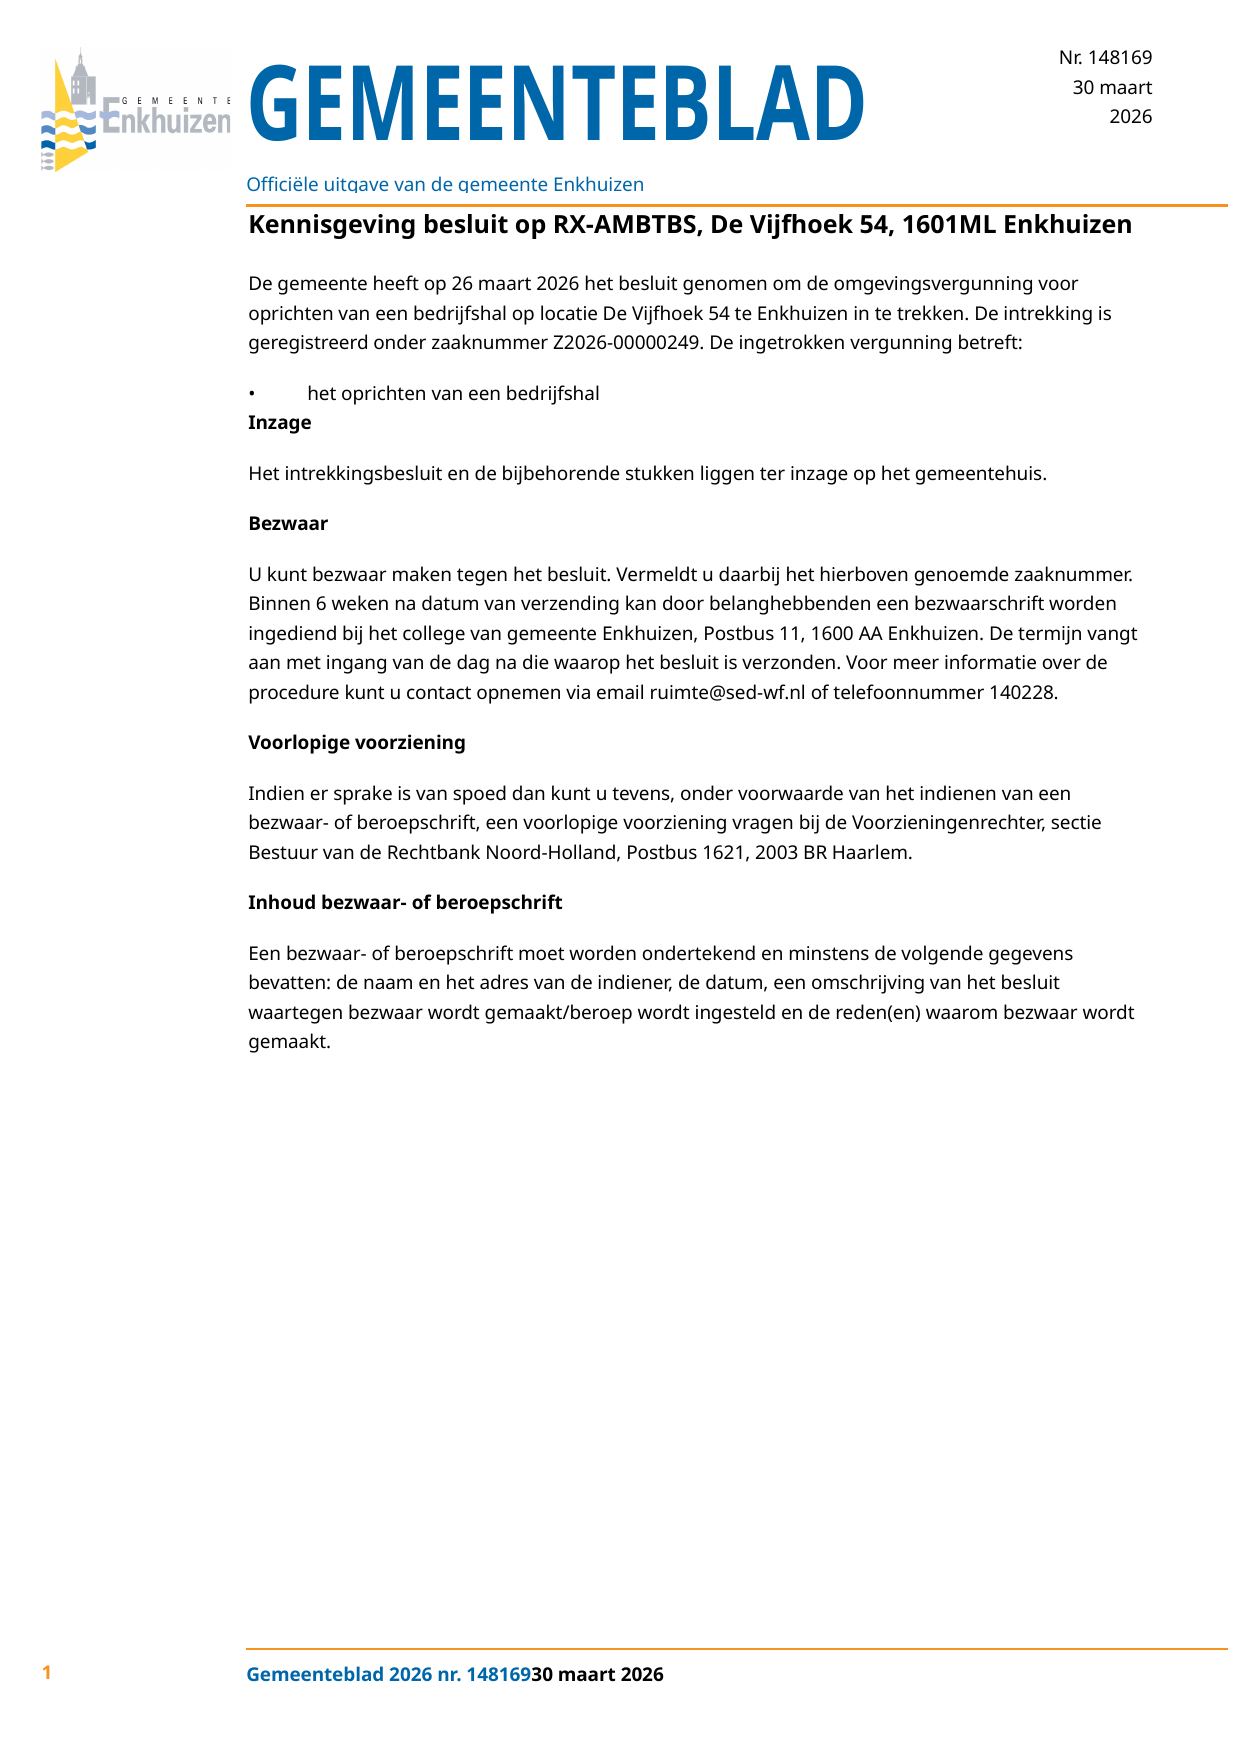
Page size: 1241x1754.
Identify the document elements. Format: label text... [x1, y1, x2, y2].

text Het intrekkingsbesluit en de bijbehorende stukken liggen ter inzage op het gemeentehuis. [248, 460, 1152, 486]
text De gemeente heeft op 26 maart 2026 het besluit genomen om de omgevingsvergunning voor oprichten van een bedrijfshal op locatie De Vijfhoek 54 te Enkhuizen in te trekken. De intrekking is geregistreerd onder zaaknummer Z2026-00000249. De ingetrokken vergunning betreft: [248, 270, 1152, 355]
text Kennisgeving besluit op RX-AMBTBS, De Vijfhoek 54, 1601ML Enkhuizen [248, 207, 1152, 241]
text Bezwaar [248, 510, 1152, 536]
text Inzage [248, 409, 1152, 435]
text Een bezwaar- of beroepschrift moet worden ondertekend en minstens de volgende gegevens bevatten: de naam en het adres van de indiener, de datum, een omschrijving van het besluit waartegen bezwaar wordt gemaakt/beroep wordt ingesteld en de reden(en) waarom bezwaar wordt gemaakt. [248, 940, 1152, 1054]
text Voorlopige voorziening [248, 729, 1152, 755]
text Inhoud bezwaar- of beroepschrift [248, 889, 1152, 915]
list het oprichten van een bedrijfshal [248, 380, 1152, 406]
text Indien er sprake is van spoed dan kunt u tevens, onder voorwaarde van het indienen van een bezwaar- of beroepschrift, een voorlopige voorziening vragen bij de Voorzieningenrechter, sectie Bestuur van de Rechtbank Noord-Holland, Postbus 1621, 2003 BR Haarlem. [248, 780, 1152, 865]
text U kunt bezwaar maken tegen het besluit. Vermeldt u daarbij het hierboven genoemde zaaknummer. Binnen 6 weken na datum van verzending kan door belanghebbenden een bezwaarschrift worden ingediend bij het college van gemeente Enkhuizen, Postbus 11, 1600 AA Enkhuizen. De termijn vangt aan met ingang van de dag na die waarop het besluit is verzonden. Voor meer informatie over de procedure kunt u contact opnemen via email ruimte@sed-wf.nl of telefoonnummer 140228. [248, 561, 1152, 705]
picture [41, 47, 231, 172]
